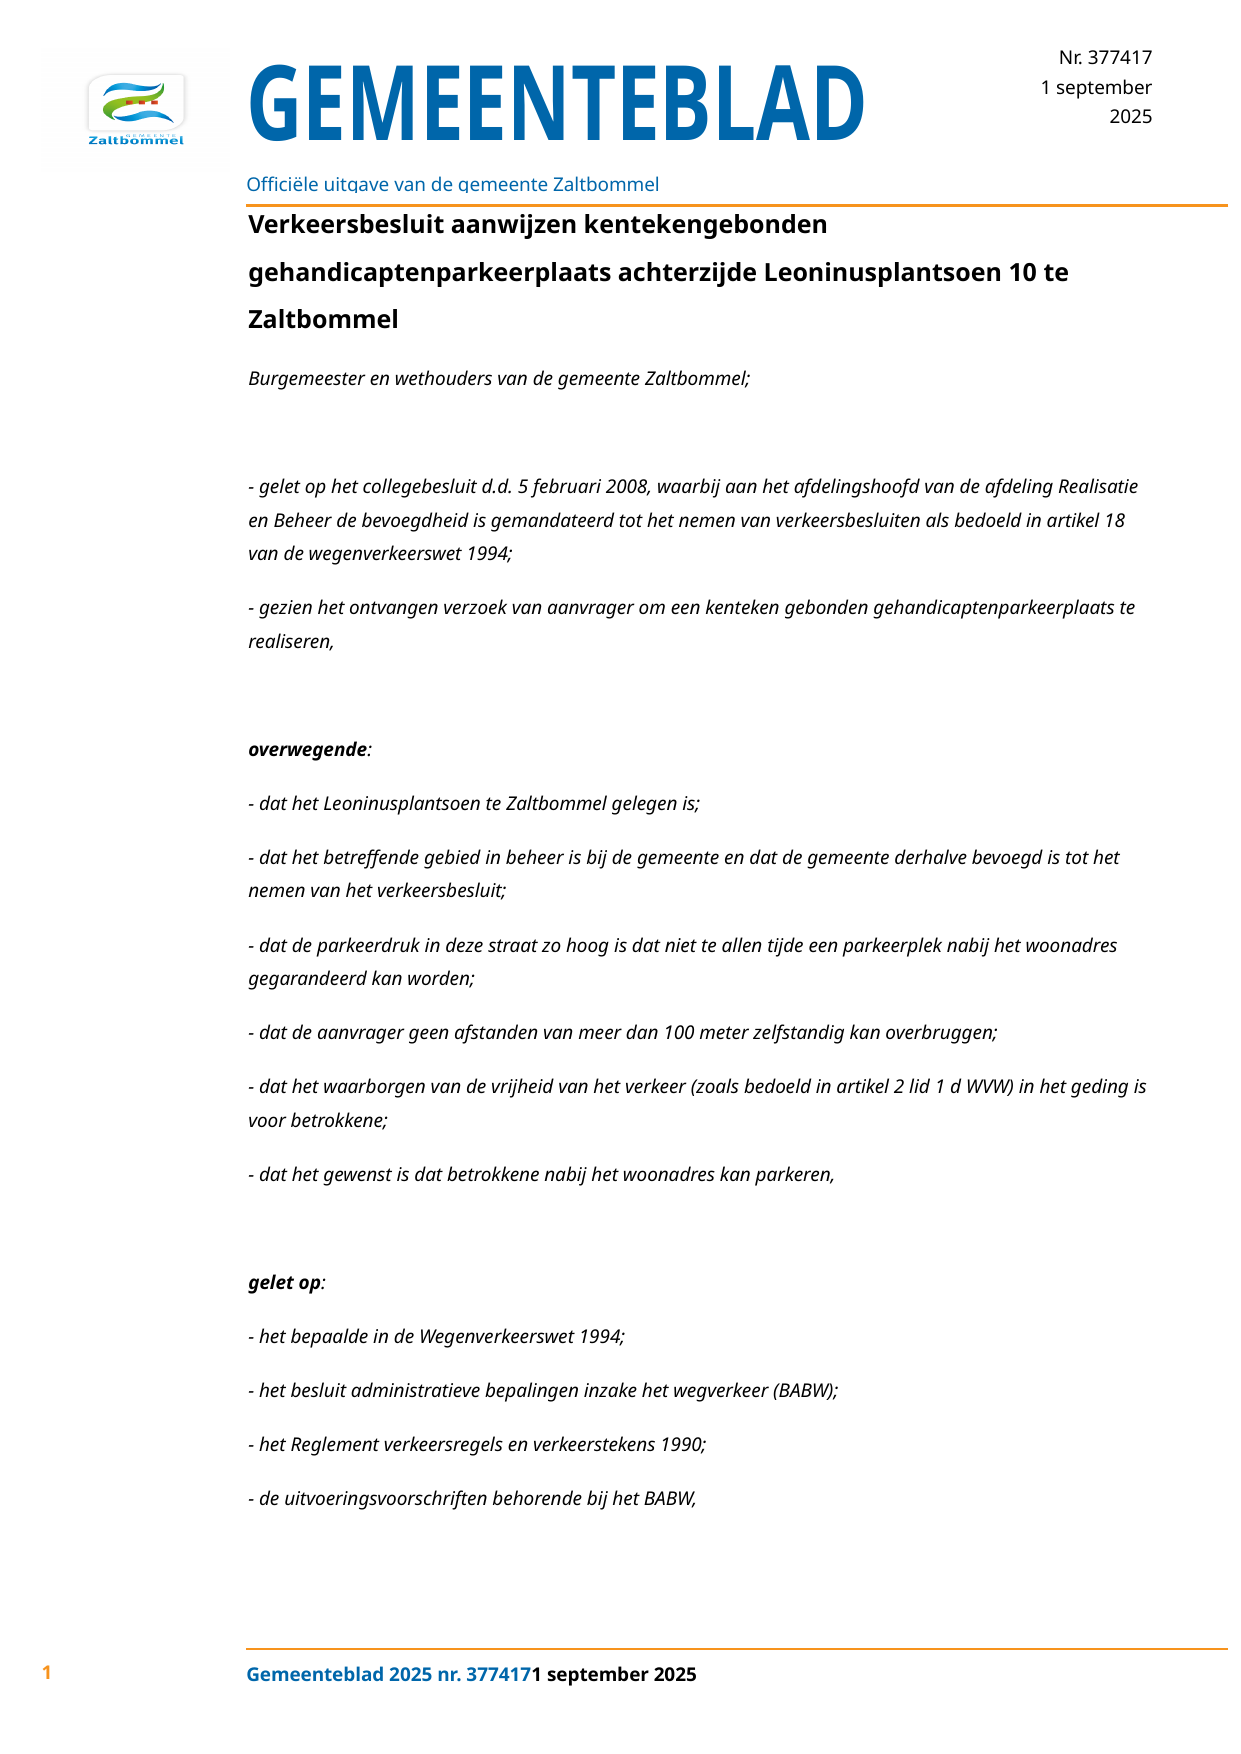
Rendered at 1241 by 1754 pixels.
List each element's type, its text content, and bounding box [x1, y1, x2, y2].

text - dat het Leoninusplantsoen te Zaltbommel gelegen is; [248, 790, 1152, 816]
text overwegende: [248, 736, 1152, 762]
text - het bepaalde in de Wegenverkeerswet 1994; [248, 1323, 1152, 1349]
text - gelet op het collegebesluit d.d. 5 februari 2008, waarbij aan het afdelingshoofd van de afdeling Realisatie en Beheer de bevoegdheid is gemandateerd tot het nemen van verkeersbesluiten als bedoeld in artikel 18 van de wegenverkeerswet 1994; [248, 474, 1152, 566]
text Burgemeester en wethouders van de gemeente Zaltbommel; [248, 366, 1152, 391]
picture [41, 47, 231, 172]
text - de uitvoeringsvoorschriften behorende bij het BABW, [248, 1485, 1152, 1511]
text - dat het gewenst is dat betrokkene nabij het woonadres kan parkeren, [248, 1161, 1152, 1187]
text gelet op: [248, 1269, 1152, 1295]
text - het Reglement verkeersregels en verkeerstekens 1990; [248, 1431, 1152, 1457]
text - dat de aanvrager geen afstanden van meer dan 100 meter zelfstandig kan overbruggen; [248, 1019, 1152, 1045]
text - gezien het ontvangen verzoek van aanvrager om een kenteken gebonden gehandicaptenparkeerplaats te realiseren, [248, 594, 1152, 654]
text - dat het waarborgen van de vrijheid van het verkeer (zoals bedoeld in artikel 2 lid 1 d WVW) in het geding is voor betrokkene; [248, 1073, 1152, 1132]
text - dat het betreffende gebied in beheer is bij de gemeente en dat de gemeente derhalve bevoegd is tot het nemen van het verkeersbesluit; [248, 844, 1152, 903]
text - dat de parkeerdruk in deze straat zo hoog is dat niet te allen tijde een parkeerplek nabij het woonadres gegarandeerd kan worden; [248, 932, 1152, 991]
text - het besluit administratieve bepalingen inzake het wegverkeer (BABW); [248, 1377, 1152, 1403]
text Verkeersbesluit aanwijzen kentekengebonden gehandicaptenparkeerplaats achterzijde Leoninusplantsoen 10 te Zaltbommel [248, 207, 1152, 336]
